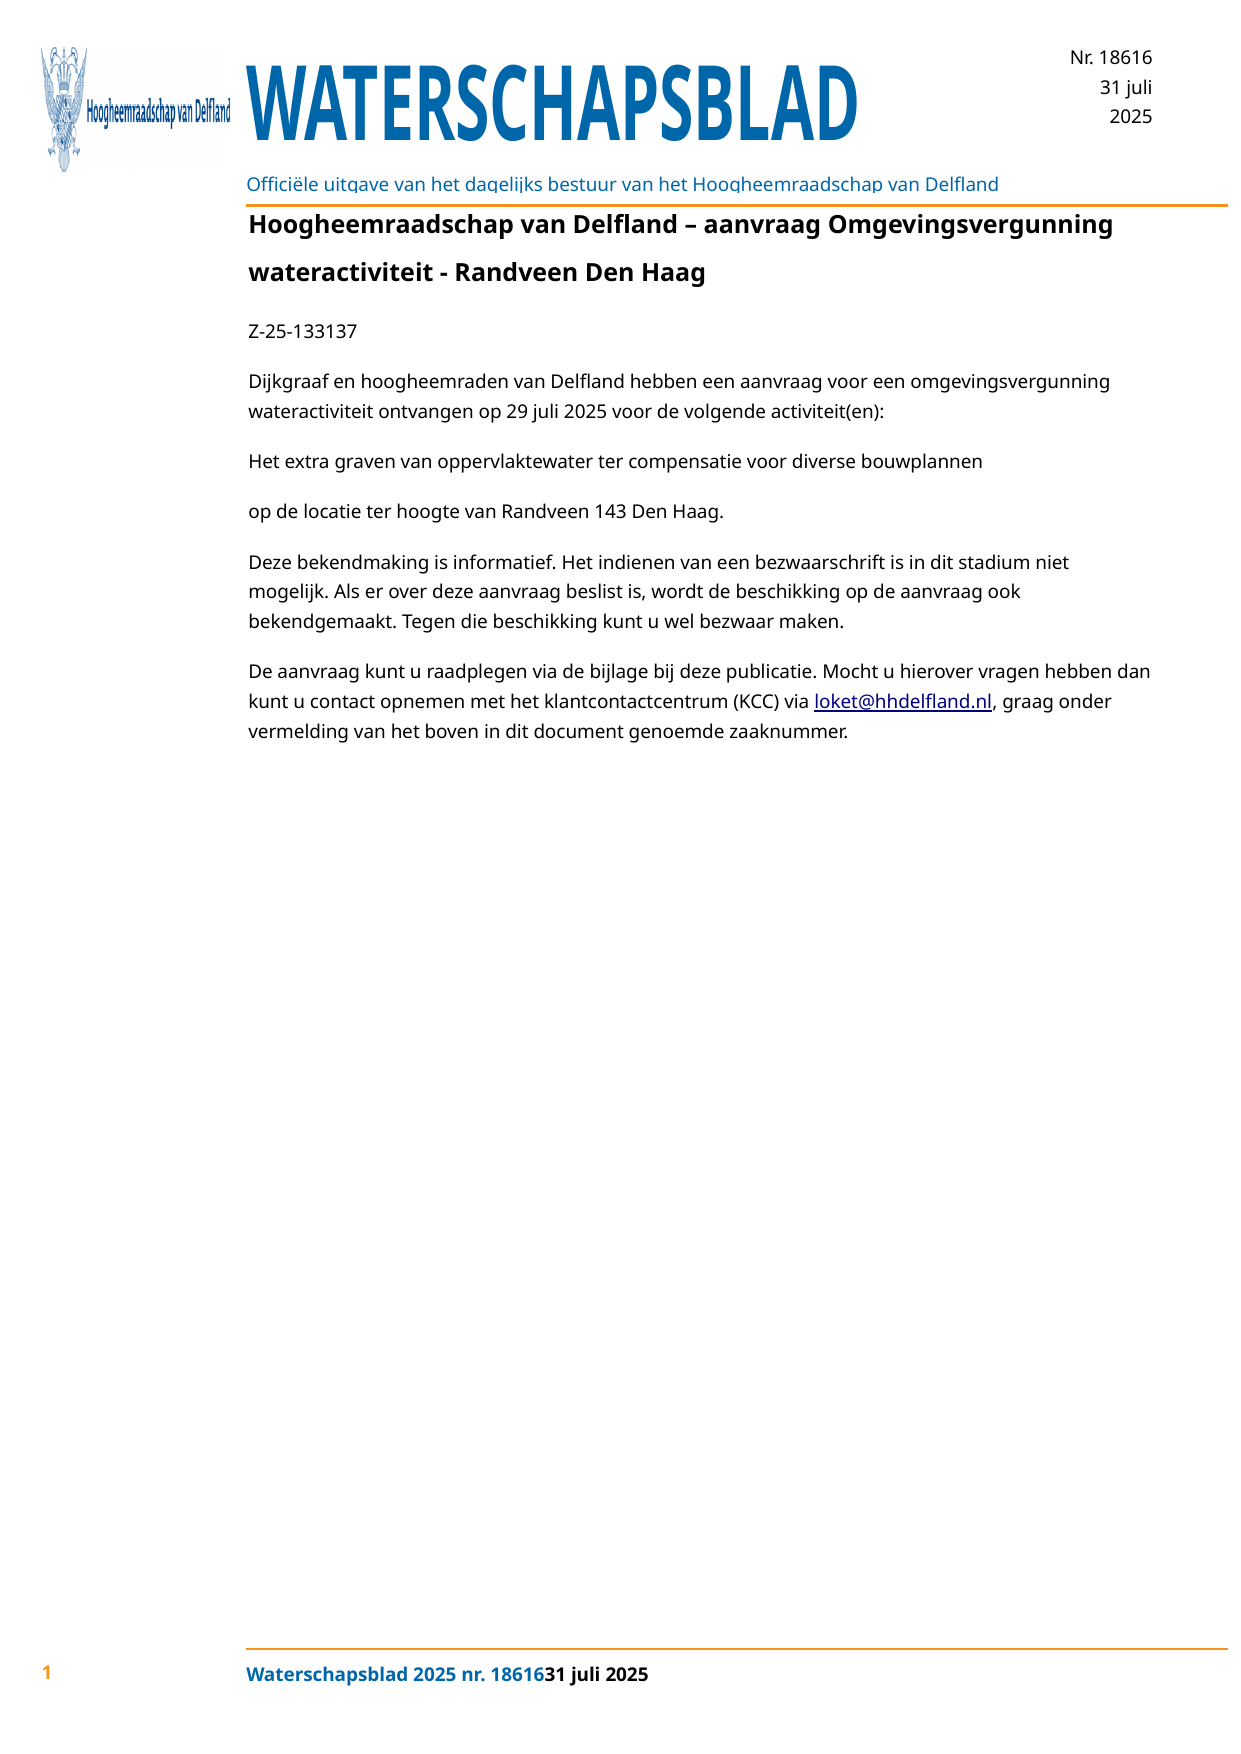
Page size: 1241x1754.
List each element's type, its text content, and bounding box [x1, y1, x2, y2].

text Deze bekendmaking is informatief. Het indienen van een bezwaarschrift is in dit stadium niet mogelijk. Als er over deze aanvraag beslist is, wordt de beschikking op de aanvraag ook bekendgemaakt. Tegen die beschikking kunt u wel bezwaar maken. [248, 549, 1152, 634]
text Dijkgraaf en hoogheemraden van Delfland hebben een aanvraag voor een omgevingsvergunning wateractiviteit ontvangen op 29 juli 2025 voor de volgende activiteit(en): [248, 368, 1152, 424]
text Z-25-133137 [248, 318, 1152, 344]
text Het extra graven van oppervlaktewater ter compensatie voor diverse bouwplannen [248, 448, 1152, 474]
text op de locatie ter hoogte van Randveen 143 Den Haag. [248, 499, 1152, 524]
text De aanvraag kunt u raadplegen via de bijlage bij deze publicatie. Mocht u hierover vragen hebben dan kunt u contact opnemen met het klantcontactcentrum (KCC) via loket@hhdelfland.nl, graag onder vermelding van het boven in dit document genoemde zaaknummer. [248, 659, 1152, 744]
picture [41, 47, 231, 172]
text Hoogheemraadschap van Delfland – aanvraag Omgevingsvergunning wateractiviteit - Randveen Den Haag [248, 207, 1152, 288]
